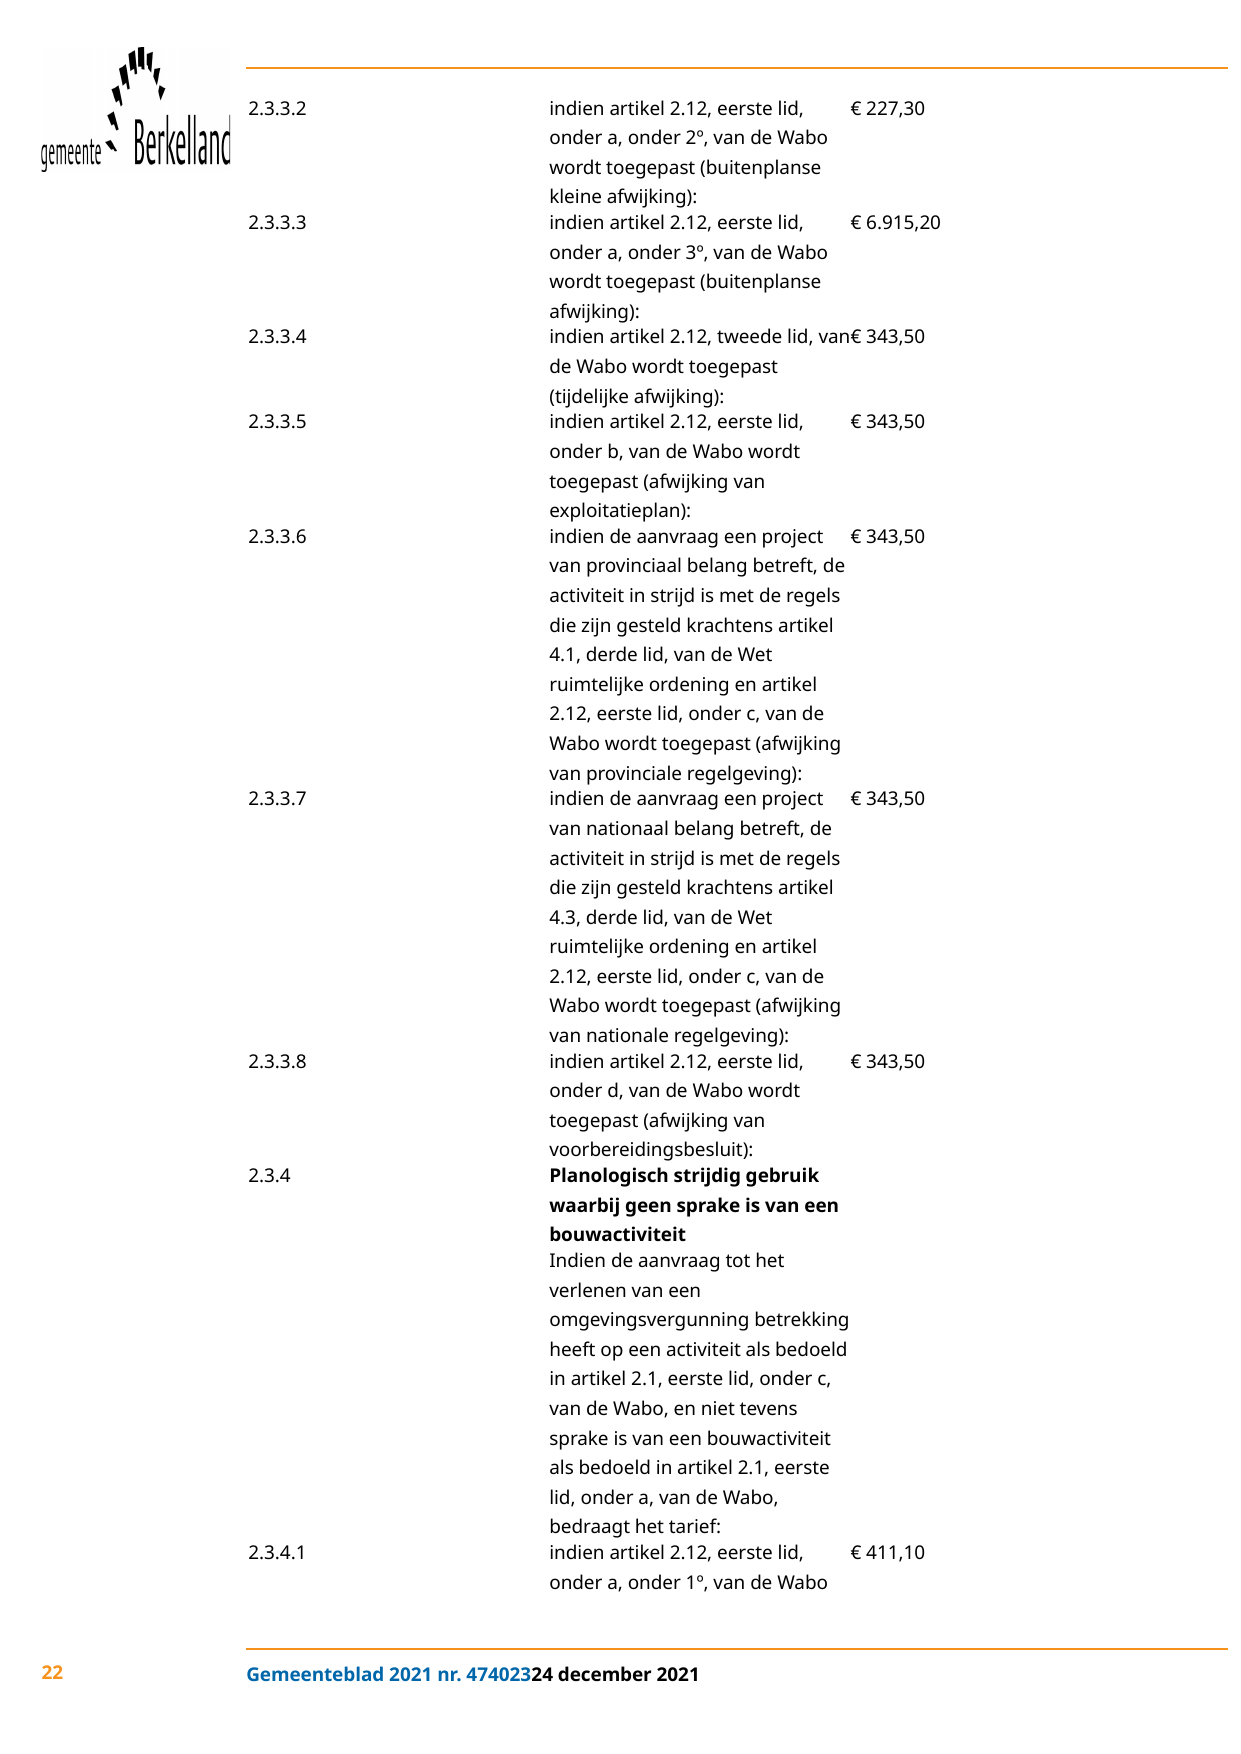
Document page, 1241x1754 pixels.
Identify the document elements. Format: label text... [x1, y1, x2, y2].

table_cell 2.3.3.2 [248, 95, 549, 209]
table_cell 2.3.4.1 [248, 1539, 549, 1594]
table_cell indien artikel 2.12, tweede lid, van de Wabo wordt toegepast (tijdelijke afwijking): [549, 324, 850, 409]
table_cell € 6.915,20 [850, 209, 1152, 324]
table_cell Indien de aanvraag tot het verlenen van een omgevingsvergunning betrekking heeft op een activiteit als bedoeld in artikel 2.1, eerste lid, onder c, van de Wabo, en niet tevens sprake is van een bouwactiviteit als bedoeld in artikel 2.1, eerste lid, onder a, van de Wabo, bedraagt het tarief: [549, 1247, 850, 1539]
table_cell 2.3.4 [248, 1163, 549, 1539]
table_cell indien de aanvraag een project van nationaal belang betreft, de activiteit in strijd is met de regels die zijn gesteld krachtens artikel 4.3, derde lid, van de Wet ruimtelijke ordening en artikel 2.12, eerste lid, onder c, van de Wabo wordt toegepast (afwijking van nationale regelgeving): [549, 786, 850, 1048]
table_cell indien artikel 2.12, eerste lid, onder b, van de Wabo wordt toegepast (afwijking van exploitatieplan): [549, 409, 850, 523]
table_cell € 343,50 [850, 1048, 1152, 1162]
table_cell indien artikel 2.12, eerste lid, onder d, van de Wabo wordt toegepast (afwijking van voorbereidingsbesluit): [549, 1048, 850, 1162]
table_cell [850, 1163, 1152, 1247]
table_cell 2.3.3.4 [248, 324, 549, 409]
table_cell 2.3.3.7 [248, 786, 549, 1048]
table_cell 2.3.3.6 [248, 523, 549, 786]
table_cell 2.3.3.8 [248, 1048, 549, 1162]
table_cell Planologisch strijdig gebruik waarbij geen sprake is van een bouwactiviteit [549, 1163, 850, 1247]
table_cell € 411,10 [850, 1539, 1152, 1594]
picture [41, 47, 231, 172]
table_cell indien artikel 2.12, eerste lid, onder a, onder 3º, van de Wabo wordt toegepast (buitenplanse afwijking): [549, 209, 850, 324]
table_cell € 343,50 [850, 409, 1152, 523]
table_cell € 343,50 [850, 324, 1152, 409]
table_cell 2.3.3.3 [248, 209, 549, 324]
table_cell € 227,30 [850, 95, 1152, 209]
table_cell indien artikel 2.12, eerste lid, onder a, onder 1º, van de Wabo [549, 1539, 850, 1594]
table_cell € 343,50 [850, 786, 1152, 1048]
table_cell 2.3.3.5 [248, 409, 549, 523]
table_cell indien artikel 2.12, eerste lid, onder a, onder 2º, van de Wabo wordt toegepast (buitenplanse kleine afwijking): [549, 95, 850, 209]
table_cell indien de aanvraag een project van provinciaal belang betreft, de activiteit in strijd is met de regels die zijn gesteld krachtens artikel 4.1, derde lid, van de Wet ruimtelijke ordening en artikel 2.12, eerste lid, onder c, van de Wabo wordt toegepast (afwijking van provinciale regelgeving): [549, 523, 850, 786]
table_cell [850, 1247, 1152, 1539]
table_cell € 343,50 [850, 523, 1152, 786]
